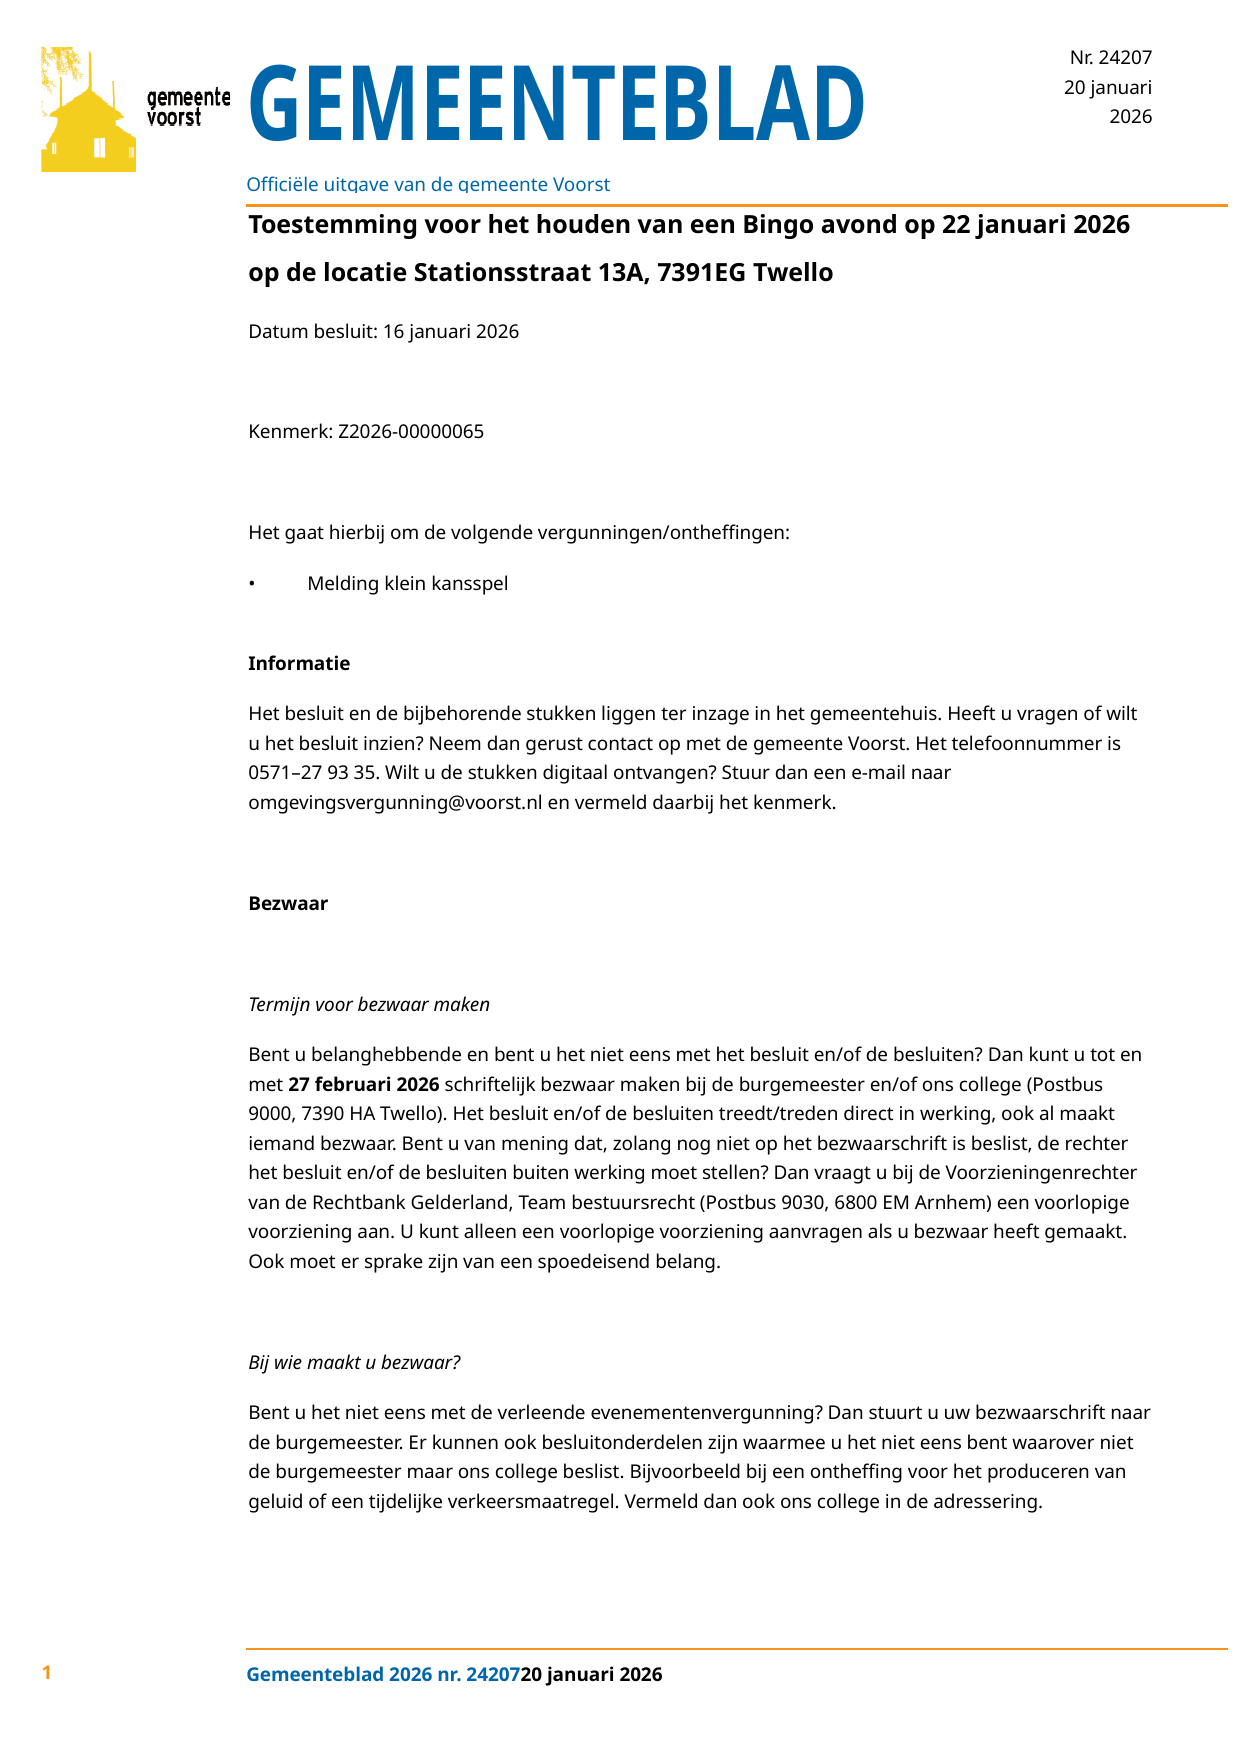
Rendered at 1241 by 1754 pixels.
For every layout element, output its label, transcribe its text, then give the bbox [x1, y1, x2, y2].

text Bij wie maakt u bezwaar? [248, 1349, 1152, 1375]
text Bent u het niet eens met de verleende evenementenvergunning? Dan stuurt u uw bezwaarschrift naar de burgemeester. Er kunnen ook besluitonderdelen zijn waarmee u het niet eens bent waarover niet de burgemeester maar ons college beslist. Bijvoorbeeld bij een ontheffing voor het produceren van geluid of een tijdelijke verkeersmaatregel. Vermeld dan ook ons college in de adressering. [248, 1399, 1152, 1514]
text Het besluit en de bijbehorende stukken liggen ter inzage in het gemeentehuis. Heeft u vragen of wilt u het besluit inzien? Neem dan gerust contact op met de gemeente Voorst. Het telefoonnummer is 0571–27 93 35. Wilt u de stukken digitaal ontvangen? Stuur dan een e-mail naar omgevingsvergunning@voorst.nl en vermeld daarbij het kenmerk. [248, 700, 1152, 815]
list Melding klein kansspel [248, 570, 1152, 596]
text Bezwaar [248, 890, 1152, 916]
text Termijn voor bezwaar maken [248, 991, 1152, 1017]
text Kenmerk: Z2026-00000065 [248, 419, 1152, 444]
text Het gaat hierbij om de volgende vergunningen/ontheffingen: [248, 519, 1152, 545]
text Toestemming voor het houden van een Bingo avond op 22 januari 2026 op de locatie Stationsstraat 13A, 7391EG Twello [248, 207, 1152, 288]
picture [41, 47, 231, 172]
text Datum besluit: 16 januari 2026 [248, 318, 1152, 344]
text Informatie [248, 650, 1152, 676]
text Bent u belanghebbende en bent u het niet eens met het besluit en/of de besluiten? Dan kunt u tot en met 27 februari 2026 schriftelijk bezwaar maken bij de burgemeester en/of ons college (Postbus 9000, 7390 HA Twello). Het besluit en/of de besluiten treedt/treden direct in werking, ook al maakt iemand bezwaar. Bent u van mening dat, zolang nog niet op het bezwaarschrift is beslist, de rechter het besluit en/of de besluiten buiten werking moet stellen? Dan vraagt u bij de Voorzieningenrechter van de Rechtbank Gelderland, Team bestuursrecht (Postbus 9030, 6800 EM Arnhem) een voorlopige voorziening aan. U kunt alleen een voorlopige voorziening aanvragen als u bezwaar heeft gemaakt. Ook moet er sprake zijn van een spoedeisend belang. [248, 1041, 1152, 1274]
